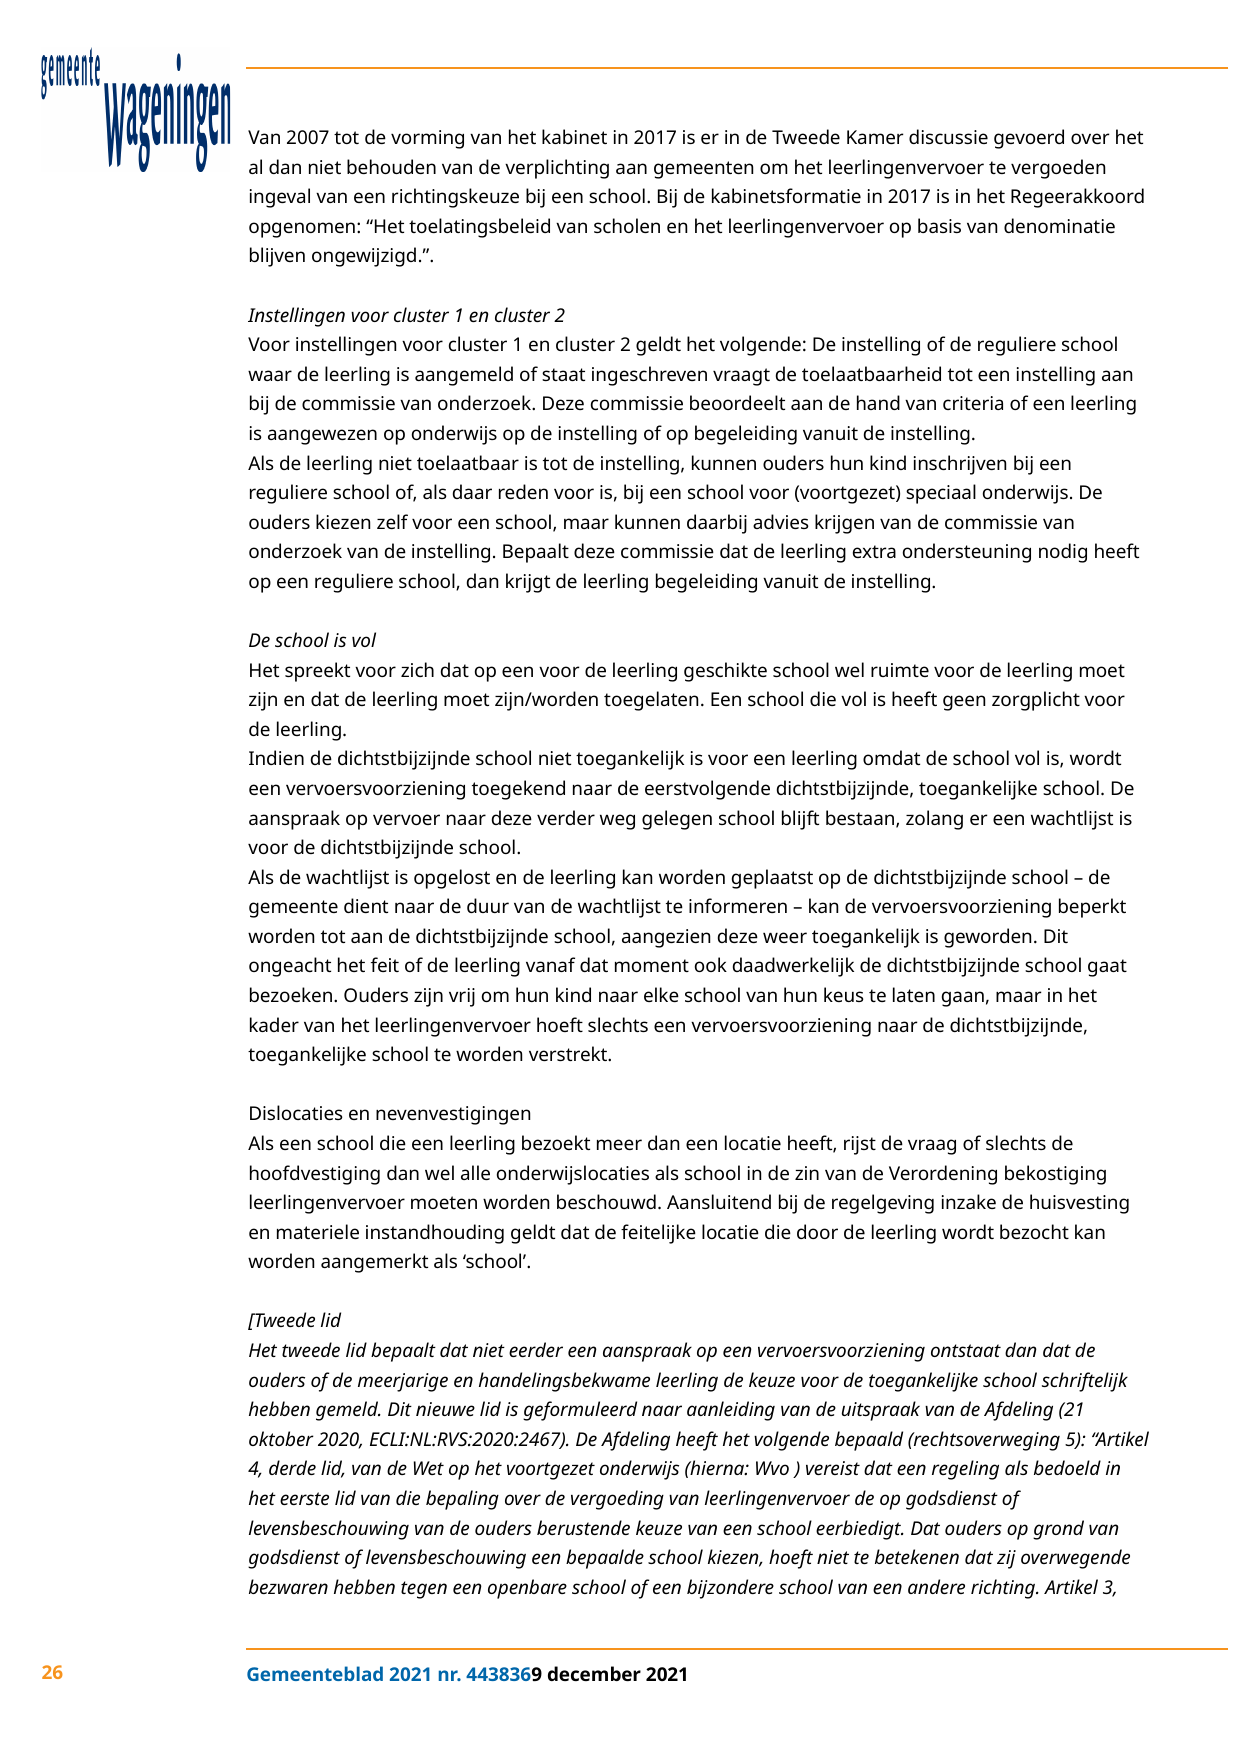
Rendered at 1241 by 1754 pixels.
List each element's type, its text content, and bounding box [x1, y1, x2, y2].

text Het tweede lid bepaalt dat niet eerder een aanspraak op een vervoersvoorziening ontstaat dan dat de ouders of de meerjarige en handelingsbekwame leerling de keuze voor de toegankelijke school schriftelijk hebben gemeld. Dit nieuwe lid is geformuleerd naar aanleiding van de uitspraak van de Afdeling (21 oktober 2020, ECLI:NL:RVS:2020:2467). De Afdeling heeft het volgende bepaald (rechtsoverweging 5): “Artikel 4, derde lid, van de Wet op het voortgezet onderwijs (hierna: Wvo ) vereist dat een regeling als bedoeld in het eerste lid van die bepaling over de vergoeding van leerlingenvervoer de op godsdienst of levensbeschouwing van de ouders berustende keuze van een school eerbiedigt. Dat ouders op grond van godsdienst of levensbeschouwing een bepaalde school kiezen, hoeft niet te betekenen dat zij overwegende bezwaren hebben tegen een openbare school of een bijzondere school van een andere richting. Artikel 3, [248, 1337, 1152, 1600]
text Dislocaties en nevenvestigingen [248, 1101, 1152, 1126]
text Voor instellingen voor cluster 1 en cluster 2 geldt het volgende: De instelling of de reguliere school waar de leerling is aangemeld of staat ingeschreven vraagt de toelaatbaarheid tot een instelling aan bij de commissie van onderzoek. Deze commissie beoordeelt aan de hand van criteria of een leerling is aangewezen op onderwijs op de instelling of op begeleiding vanuit de instelling. [248, 331, 1152, 446]
text Indien de dichtstbijzijnde school niet toegankelijk is voor een leerling omdat de school vol is, wordt een vervoersvoorziening toegekend naar de eerstvolgende dichtstbijzijnde, toegankelijke school. De aanspraak op vervoer naar deze verder weg gelegen school blijft bestaan, zolang er een wachtlijst is voor de dichtstbijzijnde school. [248, 746, 1152, 860]
text Als de wachtlijst is opgelost en de leerling kan worden geplaatst op de dichtstbijzijnde school – de gemeente dient naar de duur van de wachtlijst te informeren – kan de vervoersvoorziening beperkt worden tot aan de dichtstbijzijnde school, aangezien deze weer toegankelijk is geworden. Dit ongeacht het feit of de leerling vanaf dat moment ook daadwerkelijk de dichtstbijzijnde school gaat bezoeken. Ouders zijn vrij om hun kind naar elke school van hun keus te laten gaan, maar in het kader van het leerlingenvervoer hoeft slechts een vervoersvoorziening naar de dichtstbijzijnde, toegankelijke school te worden verstrekt. [248, 864, 1152, 1067]
text De school is vol [248, 627, 1152, 653]
picture [41, 47, 231, 172]
text Als een school die een leerling bezoekt meer dan een locatie heeft, rijst de vraag of slechts de hoofdvestiging dan wel alle onderwijslocaties als school in de zin van de Verordening bekostiging leerlingenvervoer moeten worden beschouwd. Aansluitend bij de regelgeving inzake de huisvesting en materiele instandhouding geldt dat de feitelijke locatie die door de leerling wordt bezocht kan worden aangemerkt als ‘school’. [248, 1130, 1152, 1274]
text Van 2007 tot de vorming van het kabinet in 2017 is er in de Tweede Kamer discussie gevoerd over het al dan niet behouden van de verplichting aan gemeenten om het leerlingenvervoer te vergoeden ingeval van een richtingskeuze bij een school. Bij de kabinetsformatie in 2017 is in het Regeerakkoord opgenomen: “Het toelatingsbeleid van scholen en het leerlingenvervoer op basis van denominatie blijven ongewijzigd.”. [248, 124, 1152, 268]
text Instellingen voor cluster 1 en cluster 2 [248, 302, 1152, 328]
text Het spreekt voor zich dat op een voor de leerling geschikte school wel ruimte voor de leerling moet zijn en dat de leerling moet zijn/worden toegelaten. Een school die vol is heeft geen zorgplicht voor de leerling. [248, 657, 1152, 742]
text [Tweede lid [248, 1308, 1152, 1333]
text Als de leerling niet toelaatbaar is tot de instelling, kunnen ouders hun kind inschrijven bij een reguliere school of, als daar reden voor is, bij een school voor (voortgezet) speciaal onderwijs. De ouders kiezen zelf voor een school, maar kunnen daarbij advies krijgen van de commissie van onderzoek van de instelling. Bepaalt deze commissie dat de leerling extra ondersteuning nodig heeft op een reguliere school, dan krijgt de leerling begeleiding vanuit de instelling. [248, 450, 1152, 594]
